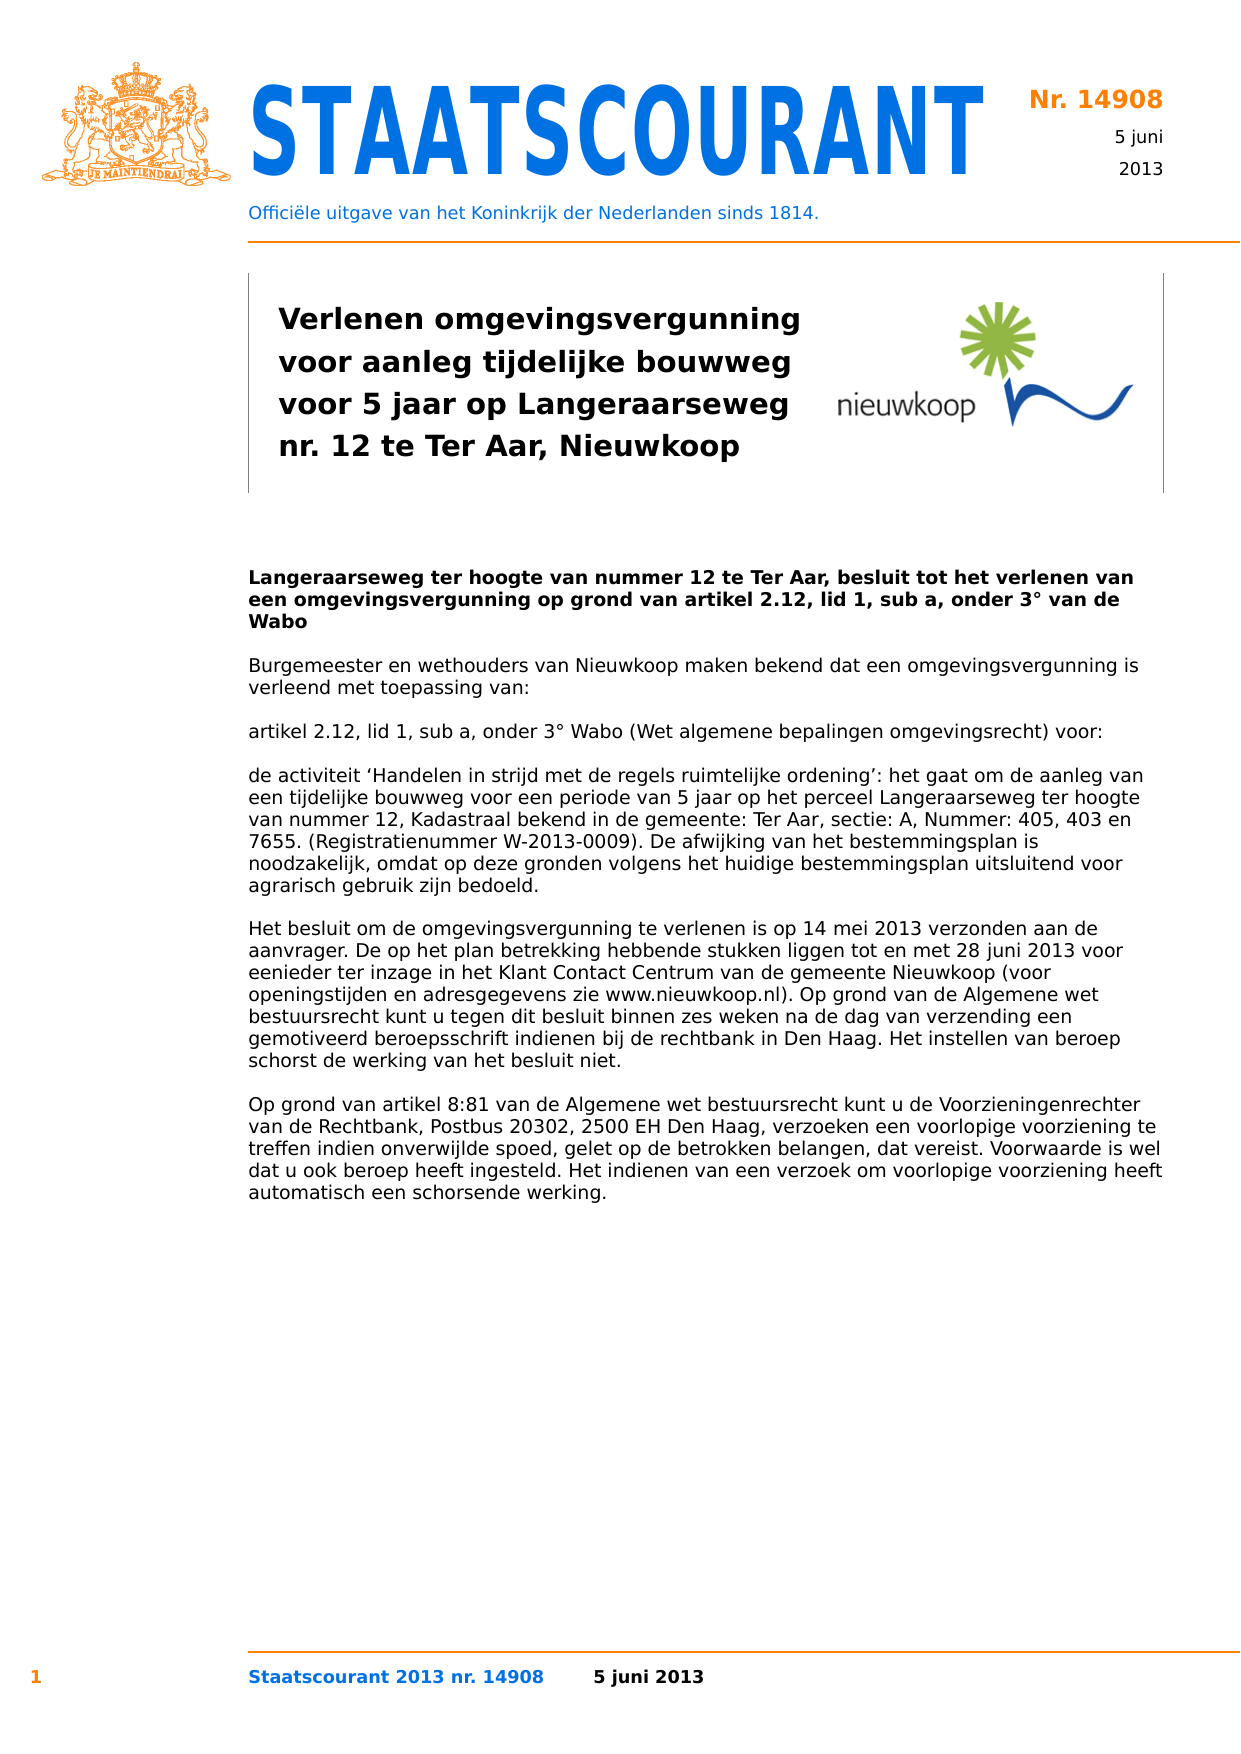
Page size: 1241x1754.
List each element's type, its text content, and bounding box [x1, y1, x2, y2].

text artikel 2.12, lid 1, sub a, onder 3° Wabo (Wet algemene bepalingen omgevingsrecht) voor: [248, 721, 1163, 743]
text Op grond van artikel 8:81 van de Algemene wet bestuursrecht kunt u de Voorzieningenrechter van de Rechtbank, Postbus 20302, 2500 EH Den Haag, verzoeken een voorlopige voorziening te treffen indien onverwijlde spoed, gelet op de betrokken belangen, dat vereist. Voorwaarde is wel dat u ook beroep heeft ingesteld. Het indienen van een verzoek om voorlopige voorziening heeft automatisch een schorsende werking. [248, 1094, 1163, 1204]
picture [41, 62, 231, 186]
text Langeraarseweg ter hoogte van nummer 12 te Ter Aar, besluit tot het verlenen van een omgevingsvergunning op grond van artikel 2.12, lid 1, sub a, onder 3° van de Wabo [248, 567, 1163, 633]
table_header Nr. 14908 [998, 62, 1240, 121]
table_header [25, 62, 248, 241]
picture [838, 302, 1134, 427]
text de activiteit ‘Handelen in strijd met de regels ruimtelijke ordening’: het gaat om de aanleg van een tijdelijke bouwweg voor een periode van 5 jaar op het perceel Langeraarseweg ter hoogte van nummer 12, Kadastraal bekend in de gemeente: Ter Aar, sectie: A, Nummer: 405, 403 en 7655. (Registratienummer W-2013-0009). De afwijking van het bestemmingsplan is noodzakelijk, omdat op deze gronden volgens het huidige bestemmingsplan uitsluitend voor agrarisch gebruik zijn bedoeld. [248, 764, 1163, 896]
table_header STAATSCOURANT [248, 62, 998, 203]
subtitle Verlenen omgevingsvergunning voor aanleg tijdelijke bouwweg voor 5 jaar op Langeraarseweg nr. 12 te Ter Aar, Nieuwkoop [249, 273, 1163, 493]
table_cell Officiële uitgave van het Koninkrijk der Nederlanden sinds 1814. [248, 203, 1240, 241]
text Het besluit om de omgevingsvergunning te verlenen is op 14 mei 2013 verzonden aan de aanvrager. De op het plan betrekking hebbende stukken liggen tot en met 28 juni 2013 voor eenieder ter inzage in het Klant Contact Centrum van de gemeente Nieuwkoop (voor openingstijden en adresgegevens zie www.nieuwkoop.nl). Op grond van de Algemene wet bestuursrecht kunt u tegen dit besluit binnen zes weken na de dag van verzending een gemotiveerd beroepsschrift indienen bij de rechtbank in Den Haag. Het instellen van beroep schorst de werking van het besluit niet. [248, 918, 1163, 1072]
table_cell 2013 [998, 153, 1240, 203]
text Burgemeester en wethouders van Nieuwkoop maken bekend dat een omgevingsvergunning is verleend met toepassing van: [248, 655, 1163, 699]
table_cell 5 juni [998, 121, 1240, 153]
